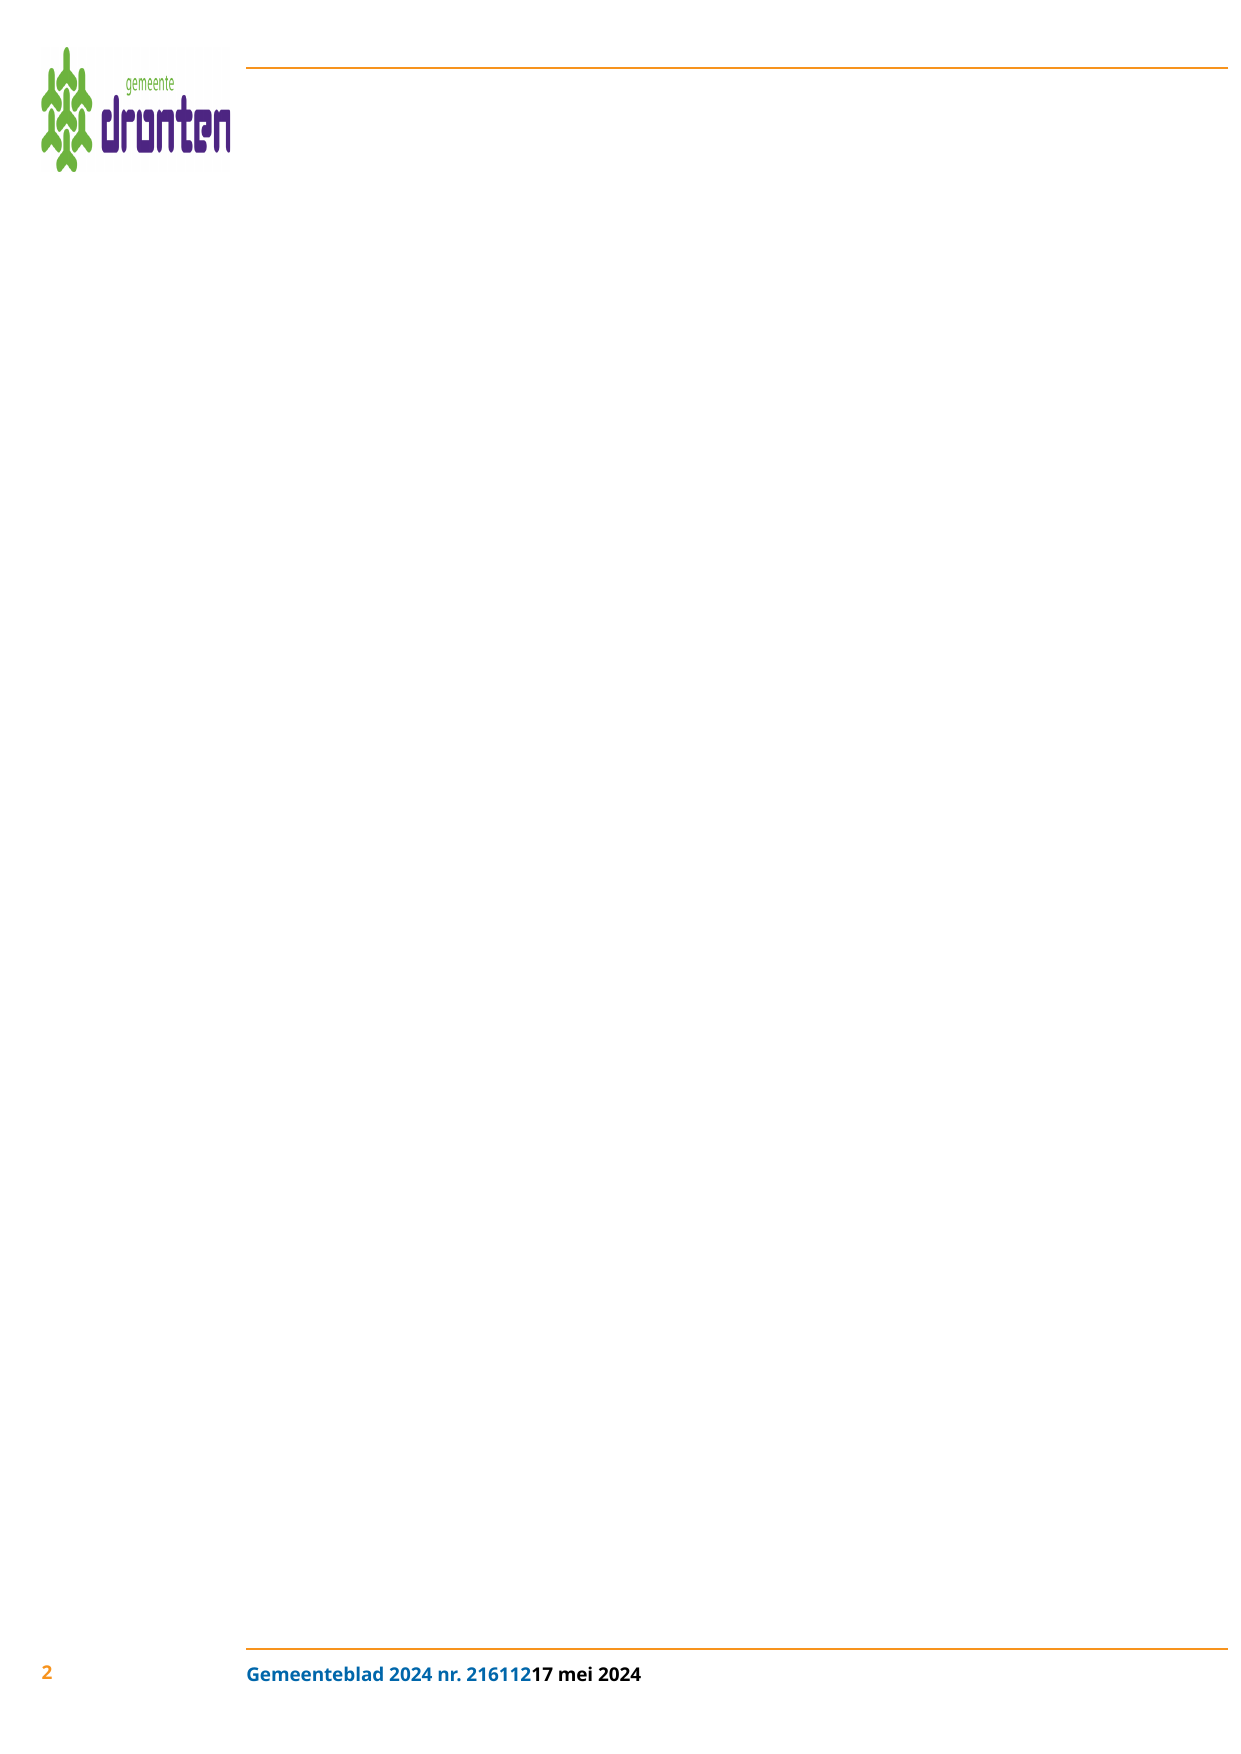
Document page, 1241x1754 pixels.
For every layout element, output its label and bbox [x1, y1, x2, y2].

picture [41, 47, 231, 172]
